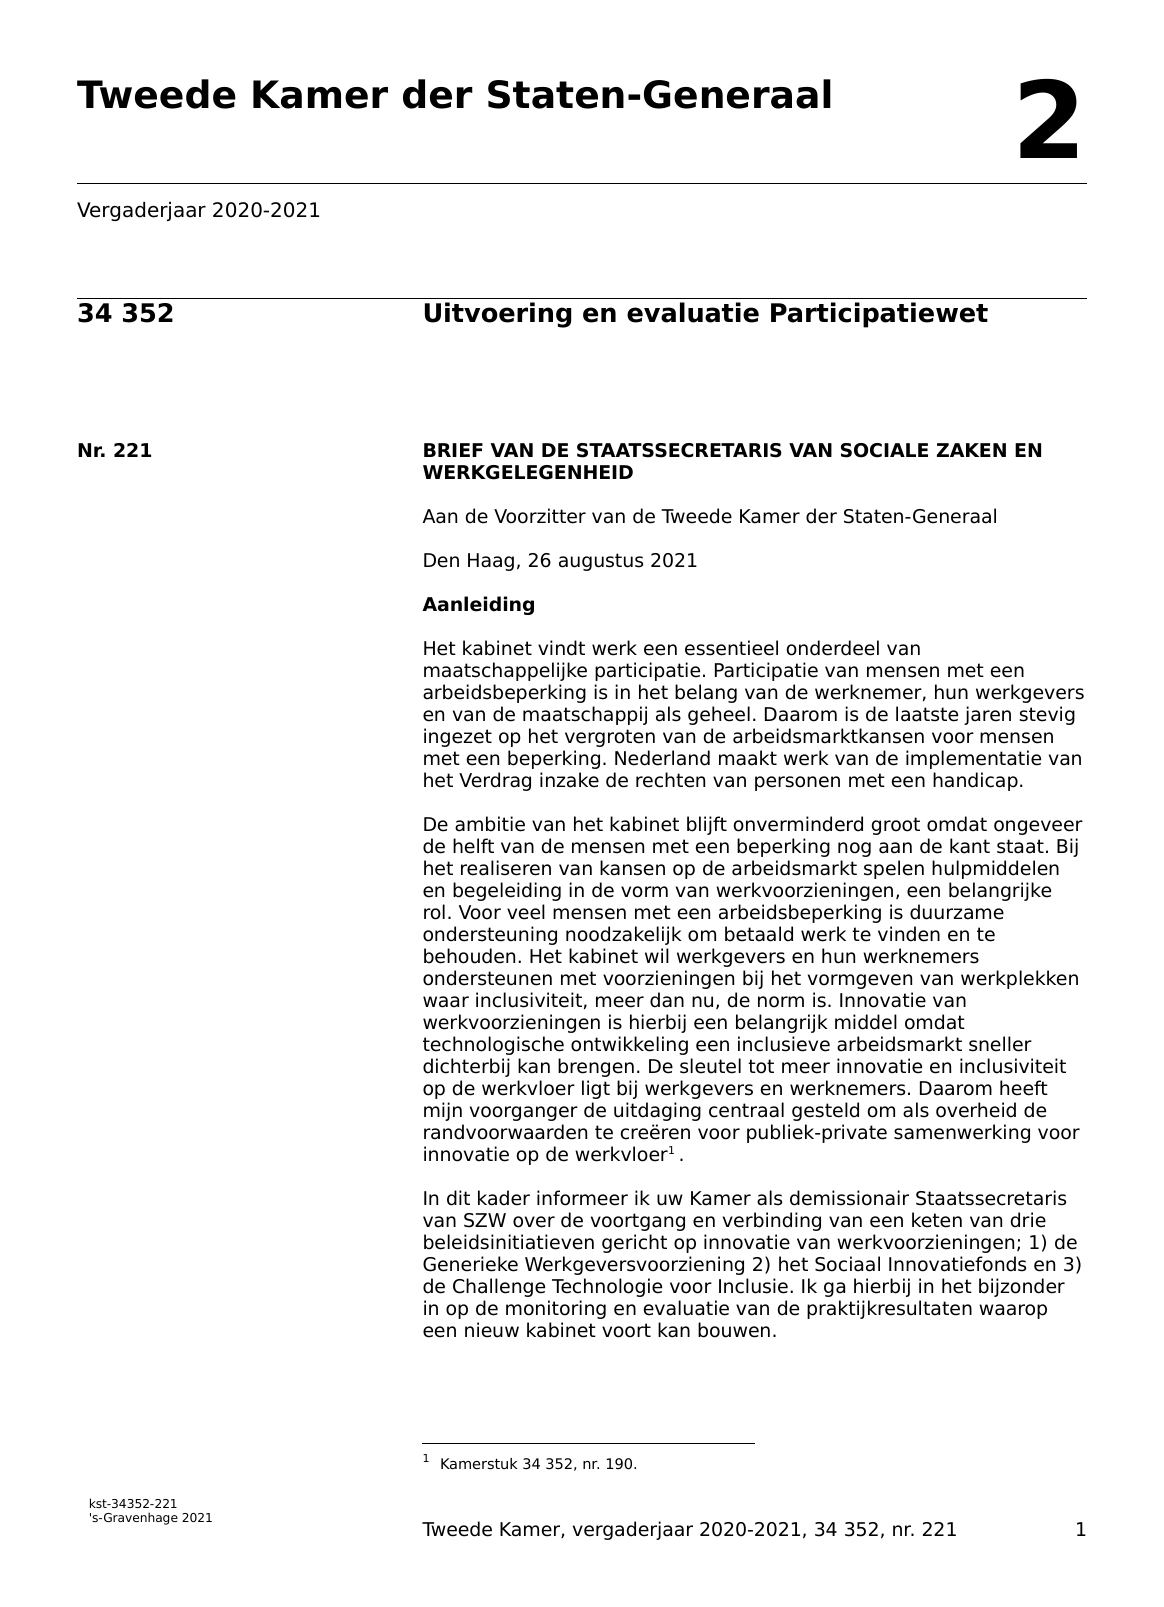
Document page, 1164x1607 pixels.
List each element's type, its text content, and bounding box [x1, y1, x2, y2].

text In dit kader informeer ik uw Kamer als demissionair Staatssecretaris van SZW over de voortgang en verbinding van een keten van drie beleidsinitiatieven gericht op innovatie van werkvoorzieningen; 1) de Generieke Werkgeversvoorziening 2) het Sociaal Innovatiefonds en 3) de Challenge Technologie voor Inclusie. Ik ga hierbij in het bijzonder in op de monitoring en evaluatie van de praktijkresultaten waarop een nieuw kabinet voort kan bouwen. [422, 1188, 1087, 1342]
text 's-Gravenhage 2021 [88, 1511, 323, 1525]
text Den Haag, 26 augustus 2021 [422, 550, 1087, 572]
table_cell Vergaderjaar 2020-2021 [77, 184, 1087, 298]
text De ambitie van het kabinet blijft onverminderd groot omdat ongeveer de helft van de mensen met een beperking nog aan de kant staat. Bij het realiseren van kansen op de arbeidsmarkt spelen hulpmiddelen en begeleiding in de vorm van werkvoorzieningen, een belangrijke rol. Voor veel mensen met een arbeidsbeperking is duurzame ondersteuning noodzakelijk om betaald werk te vinden en te behouden. Het kabinet wil werkgevers en hun werknemers ondersteunen met voorzieningen bij het vormgeven van werkplekken waar inclusiviteit, meer dan nu, de norm is. Innovatie van werkvoorzieningen is hierbij een belangrijk middel omdat technologische ontwikkeling een inclusieve arbeidsmarkt sneller dichterbij kan brengen. De sleutel tot meer innovatie en inclusiviteit op de werkvloer ligt bij werkgevers en werknemers. Daarom heeft mijn voorganger de uitdaging centraal gesteld om als overheid de randvoorwaarden te creëren voor publiek-private samenwerking voor innovatie op de werkvloer. [422, 814, 1087, 1166]
text Het kabinet vindt werk een essentieel onderdeel van maatschappelijke participatie. Participatie van mensen met een arbeidsbeperking is in het belang van de werknemer, hun werkgevers en van de maatschappij als geheel. Daarom is de laatste jaren stevig ingezet op het vergroten van de arbeidsmarktkansen voor mensen met een beperking. Nederland maakt werk van de implementatie van het Verdrag inzake de rechten van personen met een handicap. [422, 638, 1087, 792]
table_header 2 [886, 59, 1087, 183]
text Aan de Voorzitter van de Tweede Kamer der Staten-Generaal [422, 506, 1087, 528]
subtitle 34 352 Uitvoering en evaluatie Participatiewet [77, 299, 1087, 329]
subtitle Aanleiding [422, 594, 1087, 616]
table_header Tweede Kamer der Staten-Generaal [77, 59, 886, 183]
text Kamerstuk 34 352, nr. 190. [422, 1452, 1087, 1474]
text kst-34352-221 [88, 1497, 323, 1511]
subtitle Nr. 221 BRIEF VAN DE STAATSSECRETARIS VAN SOCIALE ZAKEN EN WERKGELEGENHEID [77, 440, 1087, 484]
